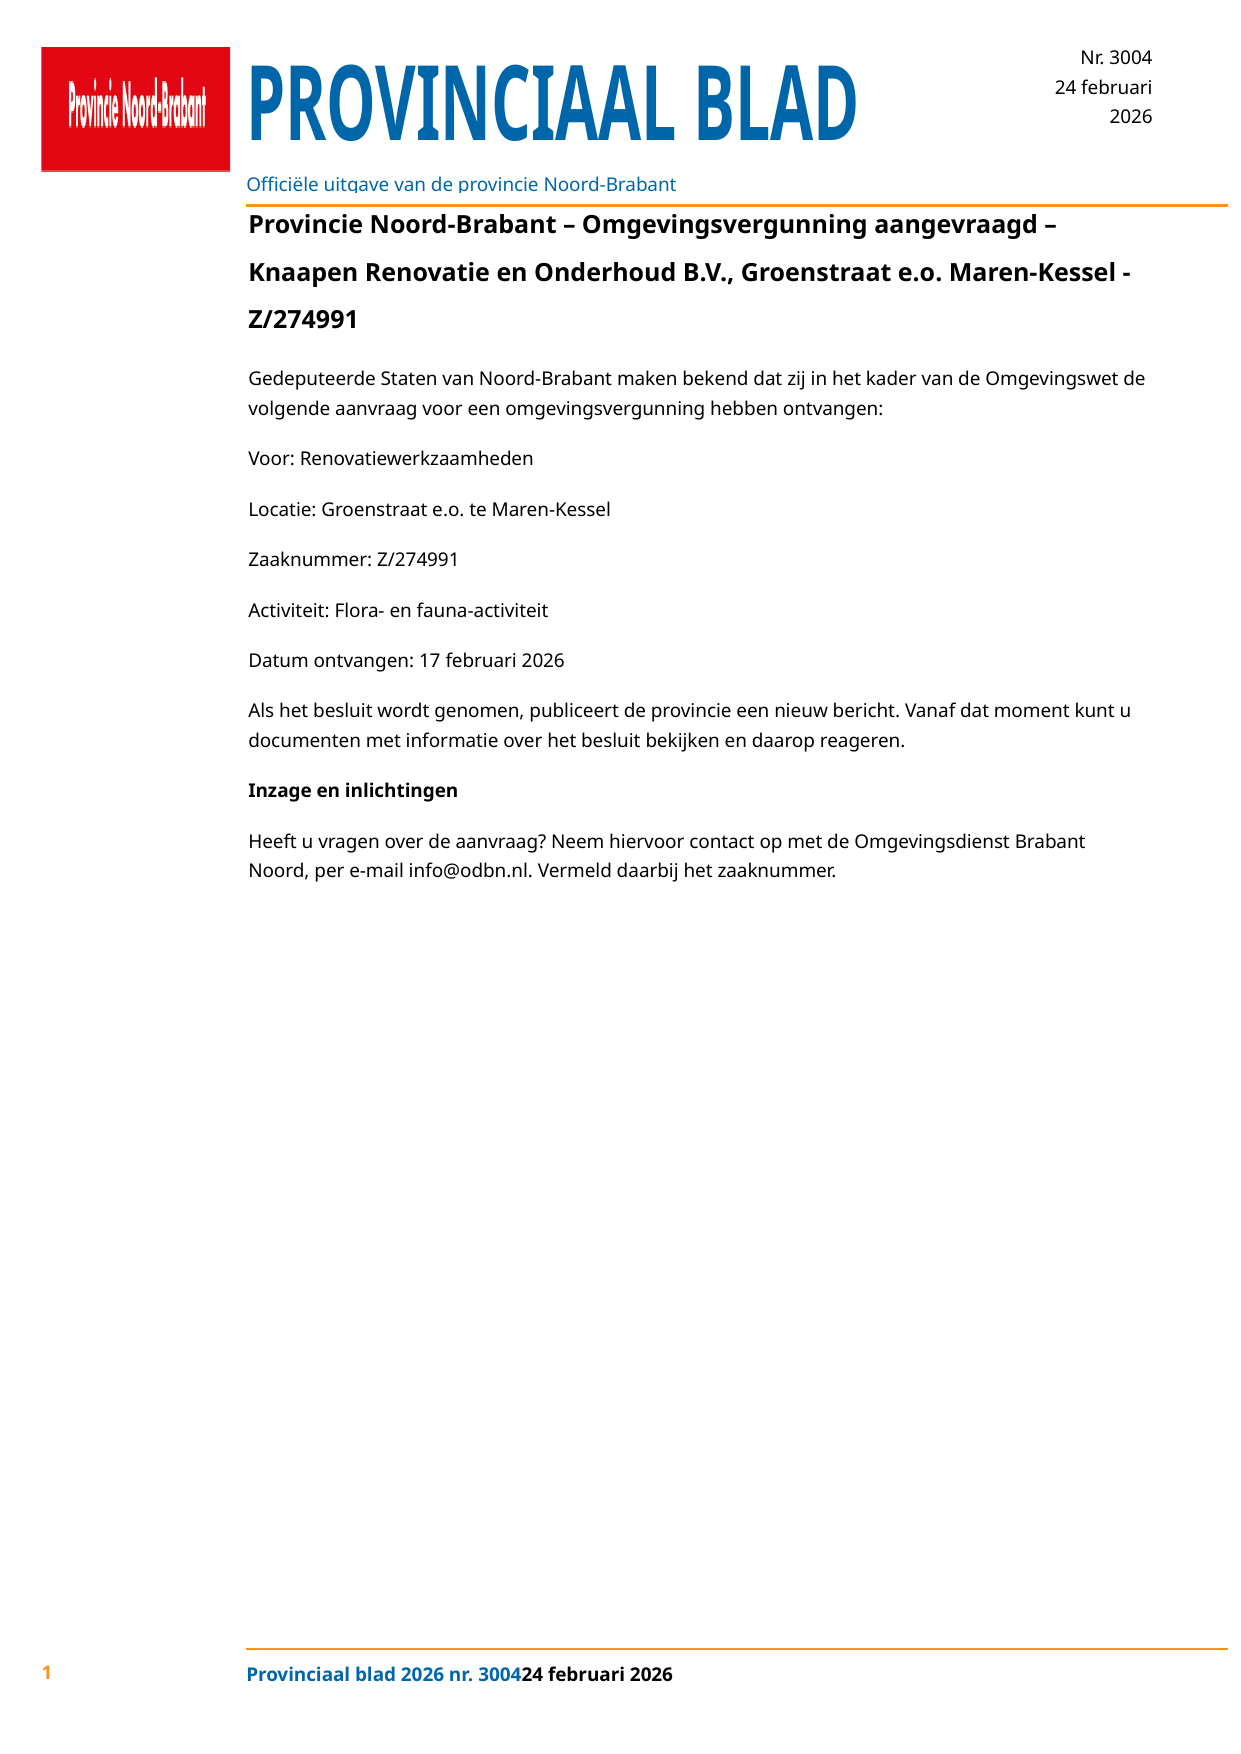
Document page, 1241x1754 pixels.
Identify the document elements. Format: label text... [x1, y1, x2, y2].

text Heeft u vragen over de aanvraag? Neem hiervoor contact op met de Omgevingsdienst Brabant Noord, per e-mail info@odbn.nl. Vermeld daarbij het zaaknummer. [248, 828, 1152, 883]
text Inzage en inlichtingen [248, 778, 1152, 803]
text Als het besluit wordt genomen, publiceert de provincie een nieuw bericht. Vanaf dat moment kunt u documenten met informatie over het besluit bekijken en daarop reageren. [248, 698, 1152, 753]
text Activiteit: Flora- en fauna-activiteit [248, 597, 1152, 622]
text Datum ontvangen: 17 februari 2026 [248, 647, 1152, 673]
text Zaaknummer: Z/274991 [248, 546, 1152, 572]
text Voor: Renovatiewerkzaamheden [248, 446, 1152, 471]
picture [41, 47, 231, 172]
text Provincie Noord-Brabant – Omgevingsvergunning aangevraagd – Knaapen Renovatie en Onderhoud B.V., Groenstraat e.o. Maren-Kessel - Z/274991 [248, 207, 1152, 336]
text Gedeputeerde Staten van Noord-Brabant maken bekend dat zij in het kader van de Omgevingswet de volgende aanvraag voor een omgevingsvergunning hebben ontvangen: [248, 366, 1152, 421]
text Locatie: Groenstraat e.o. te Maren-Kessel [248, 496, 1152, 522]
